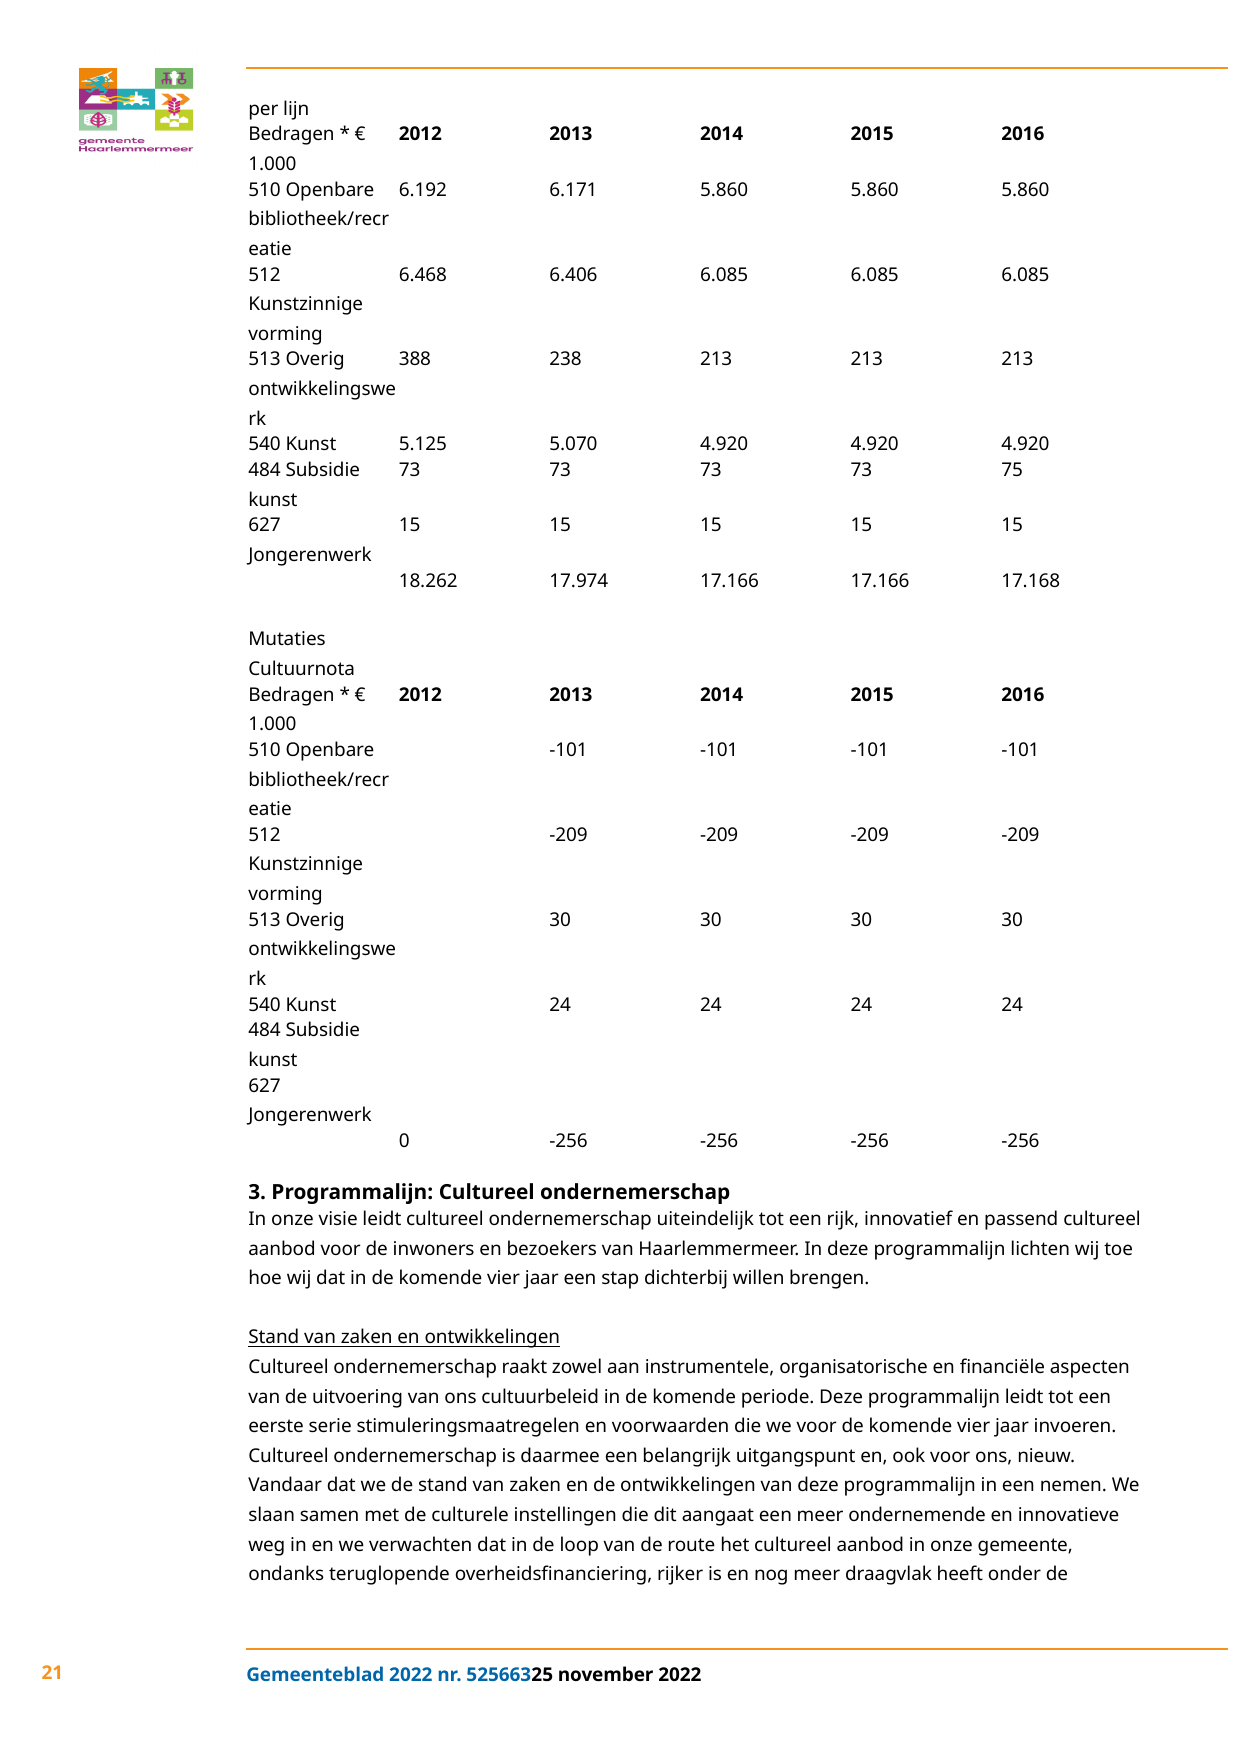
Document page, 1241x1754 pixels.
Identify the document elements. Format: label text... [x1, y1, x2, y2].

table_cell 4.920 [1001, 431, 1152, 456]
table_header [700, 626, 850, 681]
table_cell Bedragen * € 1.000 [248, 681, 398, 736]
table_cell 2013 [549, 121, 700, 176]
table_cell 2016 [1001, 121, 1152, 176]
table_cell 2015 [850, 681, 1001, 736]
table_cell 17.166 [850, 567, 1001, 593]
table_header [1001, 95, 1152, 121]
table_cell [399, 991, 549, 1017]
table_cell 6.192 [399, 176, 549, 261]
table_cell [700, 1072, 850, 1127]
table_cell 2016 [1001, 681, 1152, 736]
table_cell 5.070 [549, 431, 700, 456]
table_cell 627 Jongerenwerk [248, 1072, 398, 1127]
table_header [399, 626, 549, 681]
table_cell -256 [549, 1127, 700, 1153]
table_cell -101 [700, 736, 850, 821]
table_cell [399, 736, 549, 821]
table_cell 4.920 [700, 431, 850, 456]
table_header [700, 95, 850, 121]
table_cell 484 Subsidie kunst [248, 456, 398, 512]
table_cell 2012 [399, 681, 549, 736]
table_cell -256 [1001, 1127, 1152, 1153]
table_cell -209 [700, 821, 850, 906]
table_cell 238 [549, 346, 700, 431]
table_header Mutaties Cultuurnota [248, 626, 398, 681]
picture [41, 47, 231, 172]
table_cell 0 [399, 1127, 549, 1153]
table_cell -101 [549, 736, 700, 821]
table_cell -209 [1001, 821, 1152, 906]
table_cell [549, 1072, 700, 1127]
table_cell 512 Kunstzinnige vorming [248, 821, 398, 906]
table_cell 30 [549, 906, 700, 991]
table_cell 6.085 [850, 261, 1001, 346]
table_cell 6.171 [549, 176, 700, 261]
table_cell 24 [1001, 991, 1152, 1017]
table_cell 6.085 [1001, 261, 1152, 346]
table_cell -209 [549, 821, 700, 906]
table_cell 627 Jongerenwerk [248, 512, 398, 567]
table_cell -101 [850, 736, 1001, 821]
text 3. Programmalijn: Cultureel ondernemerschap [248, 1177, 1152, 1205]
table_cell [399, 1017, 549, 1072]
table_cell 510 Openbare bibliotheek/recreatie [248, 736, 398, 821]
table_cell 6.406 [549, 261, 700, 346]
table_cell 2015 [850, 121, 1001, 176]
table_cell 540 Kunst [248, 431, 398, 456]
table_cell [850, 1017, 1001, 1072]
table_cell 540 Kunst [248, 991, 398, 1017]
table_cell [399, 1072, 549, 1127]
table_cell [700, 1017, 850, 1072]
table_cell 24 [549, 991, 700, 1017]
table_cell Bedragen * € 1.000 [248, 121, 398, 176]
table_header [549, 95, 700, 121]
table_cell 5.860 [700, 176, 850, 261]
table_cell 73 [399, 456, 549, 512]
table_cell 15 [399, 512, 549, 567]
table_cell 30 [700, 906, 850, 991]
table_cell 73 [700, 456, 850, 512]
table_cell -256 [850, 1127, 1001, 1153]
table_header per lijn [248, 95, 398, 121]
table_cell 24 [700, 991, 850, 1017]
table_cell [248, 1127, 398, 1153]
table_cell [1001, 1017, 1152, 1072]
table_cell 513 Overig ontwikkelingswerk [248, 906, 398, 991]
table_cell 30 [1001, 906, 1152, 991]
table_cell 15 [1001, 512, 1152, 567]
table_cell 15 [549, 512, 700, 567]
table_cell -101 [1001, 736, 1152, 821]
table_cell 213 [850, 346, 1001, 431]
table_cell 510 Openbare bibliotheek/recreatie [248, 176, 398, 261]
table_cell 18.262 [399, 567, 549, 593]
table_cell 2013 [549, 681, 700, 736]
table_cell 513 Overig ontwikkelingswerk [248, 346, 398, 431]
table_cell 17.166 [700, 567, 850, 593]
table_cell 2014 [700, 121, 850, 176]
table_cell 15 [850, 512, 1001, 567]
table_cell 484 Subsidie kunst [248, 1017, 398, 1072]
table_cell 4.920 [850, 431, 1001, 456]
table_header [549, 626, 700, 681]
table_cell [1001, 1072, 1152, 1127]
text Cultureel ondernemerschap raakt zowel aan instrumentele, organisatorische en financiële aspecten van de uitvoering van ons cultuurbeleid in de komende periode. Deze programmalijn leidt tot een eerste serie stimuleringsmaatregelen en voorwaarden die we voor de komende vier jaar invoeren. Cultureel ondernemerschap is daarmee een belangrijk uitgangspunt en, ook voor ons, nieuw. Vandaar dat we de stand van zaken en de ontwikkelingen van deze programmalijn in een nemen. We slaan samen met de culturele instellingen die dit aangaat een meer ondernemende en innovatieve weg in en we verwachten dat in de loop van de route het cultureel aanbod in onze gemeente, ondanks teruglopende overheidsfinanciering, rijker is en nog meer draagvlak heeft onder de [248, 1353, 1152, 1586]
table_cell 2012 [399, 121, 549, 176]
table_cell 30 [850, 906, 1001, 991]
table_header [850, 626, 1001, 681]
table_cell 5.860 [1001, 176, 1152, 261]
table_cell [850, 1072, 1001, 1127]
table_cell 15 [700, 512, 850, 567]
table_cell [399, 906, 549, 991]
table_cell 512 Kunstzinnige vorming [248, 261, 398, 346]
table_cell 2014 [700, 681, 850, 736]
table_cell -256 [700, 1127, 850, 1153]
table_header [1001, 626, 1152, 681]
table_cell 6.085 [700, 261, 850, 346]
table_cell 17.974 [549, 567, 700, 593]
table_header [399, 95, 549, 121]
table_cell -209 [850, 821, 1001, 906]
text In onze visie leidt cultureel ondernemerschap uiteindelijk tot een rijk, innovatief en passend cultureel aanbod voor de inwoners en bezoekers van Haarlemmermeer. In deze programmalijn lichten wij toe hoe wij dat in de komende vier jaar een stap dichterbij willen brengen. [248, 1205, 1152, 1290]
table_cell 6.468 [399, 261, 549, 346]
table_cell [549, 1017, 700, 1072]
text Stand van zaken en ontwikkelingen [248, 1324, 1152, 1349]
table_cell [399, 821, 549, 906]
table_cell 213 [700, 346, 850, 431]
table_cell 73 [549, 456, 700, 512]
table_cell 5.860 [850, 176, 1001, 261]
table_cell 24 [850, 991, 1001, 1017]
table_cell 73 [850, 456, 1001, 512]
table_cell 213 [1001, 346, 1152, 431]
table_cell 17.168 [1001, 567, 1152, 593]
table_cell 388 [399, 346, 549, 431]
table_header [850, 95, 1001, 121]
table_cell 75 [1001, 456, 1152, 512]
table_cell 5.125 [399, 431, 549, 456]
table_cell [248, 567, 398, 593]
